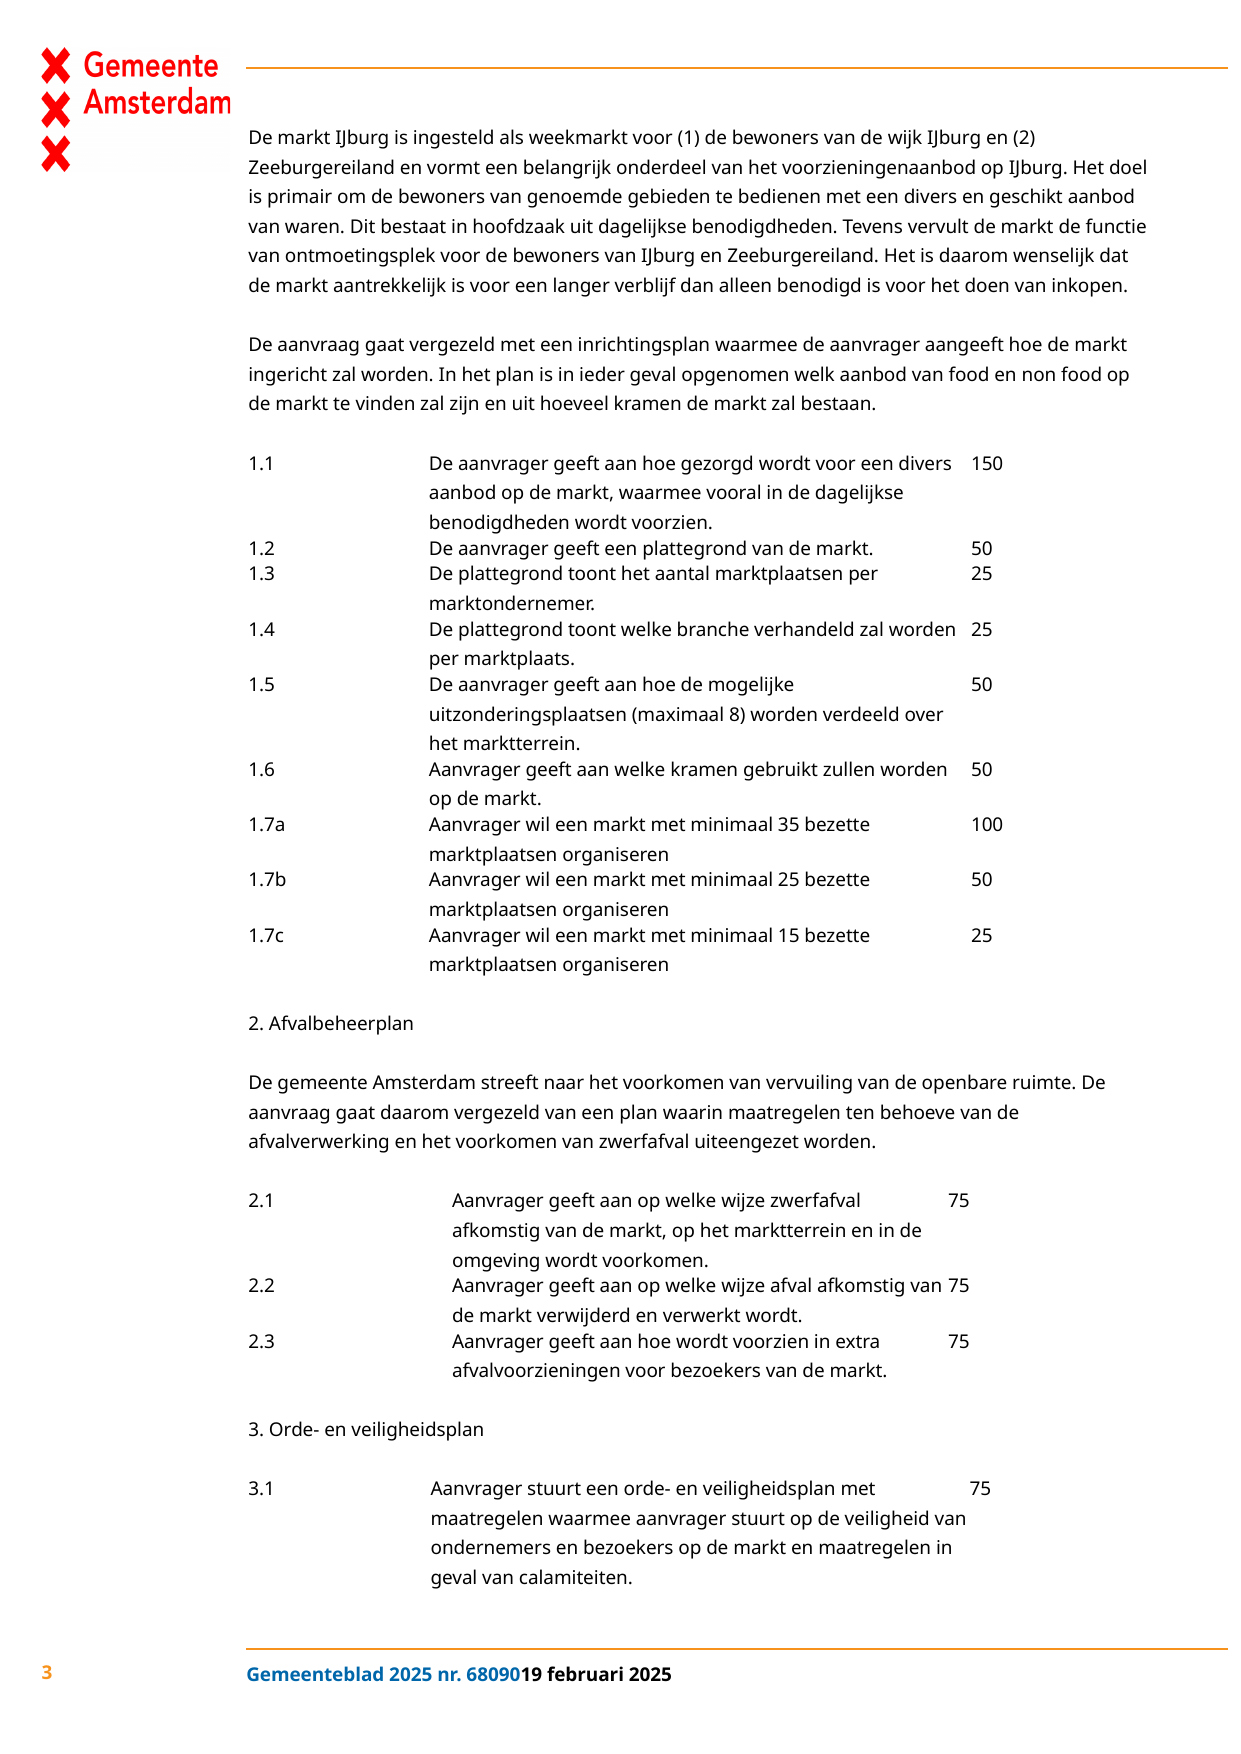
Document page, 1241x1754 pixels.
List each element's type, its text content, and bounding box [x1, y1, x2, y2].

table_cell 1.6 [248, 756, 429, 811]
table_cell Aanvrager geeft aan op welke wijze afval afkomstig van de markt verwijderd en verwerkt wordt. [452, 1273, 948, 1328]
table_header 75 [969, 1475, 1152, 1590]
table_header Aanvrager stuurt een orde- en veiligheidsplan met maatregelen waarmee aanvrager stuurt op de veiligheid van ondernemers en bezoekers op de markt en maatregelen in geval van calamiteiten. [430, 1475, 969, 1590]
table_cell 1.4 [248, 616, 429, 671]
table_cell 75 [948, 1273, 1152, 1328]
table_cell Aanvrager geeft aan hoe wordt voorzien in extra afvalvoorzieningen voor bezoekers van de markt. [452, 1328, 948, 1383]
table_header 150 [971, 450, 1152, 535]
table_cell Aanvrager wil een markt met minimaal 25 bezette marktplaatsen organiseren [429, 867, 971, 922]
table_cell 1.3 [248, 561, 429, 616]
table_cell 1.2 [248, 535, 429, 561]
table_cell 50 [971, 867, 1152, 922]
table_cell 75 [948, 1328, 1152, 1383]
table_cell 50 [971, 756, 1152, 811]
picture [41, 47, 231, 172]
table_cell 2.3 [248, 1328, 452, 1383]
table_header 3.1 [248, 1475, 430, 1590]
table_header 75 [948, 1188, 1152, 1273]
table_cell 50 [971, 535, 1152, 561]
table_cell De plattegrond toont welke branche verhandeld zal worden per marktplaats. [429, 616, 971, 671]
table_header Aanvrager geeft aan op welke wijze zwerfafval afkomstig van de markt, op het marktterrein en in de omgeving wordt voorkomen. [452, 1188, 948, 1273]
table_cell Aanvrager wil een markt met minimaal 35 bezette marktplaatsen organiseren [429, 811, 971, 867]
text De aanvraag gaat vergezeld met een inrichtingsplan waarmee de aanvrager aangeeft hoe de markt ingericht zal worden. In het plan is in ieder geval opgenomen welk aanbod van food en non food op de markt te vinden zal zijn en uit hoeveel kramen de markt zal bestaan. [248, 331, 1152, 416]
table_cell 1.5 [248, 671, 429, 756]
table_header 1.1 [248, 450, 429, 535]
table_cell De plattegrond toont het aantal marktplaatsen per marktondernemer. [429, 561, 971, 616]
table_cell Aanvrager wil een markt met minimaal 15 bezette marktplaatsen organiseren [429, 922, 971, 977]
table_cell 25 [971, 561, 1152, 616]
table_cell 1.7b [248, 867, 429, 922]
table_cell 1.7a [248, 811, 429, 867]
table_header De aanvrager geeft aan hoe gezorgd wordt voor een divers aanbod op de markt, waarmee vooral in de dagelijkse benodigdheden wordt voorzien. [429, 450, 971, 535]
table_cell 1.7c [248, 922, 429, 977]
table_cell 50 [971, 671, 1152, 756]
table_cell Aanvrager geeft aan welke kramen gebruikt zullen worden op de markt. [429, 756, 971, 811]
text 2. Afvalbeheerplan [248, 1010, 1152, 1036]
table_cell De aanvrager geeft een plattegrond van de markt. [429, 535, 971, 561]
table_cell 25 [971, 922, 1152, 977]
text De gemeente Amsterdam streeft naar het voorkomen van vervuiling van de openbare ruimte. De aanvraag gaat daarom vergezeld van een plan waarin maatregelen ten behoeve van de afvalverwerking en het voorkomen van zwerfafval uiteengezet worden. [248, 1069, 1152, 1154]
text 3. Orde- en veiligheidsplan [248, 1416, 1152, 1442]
table_cell 100 [971, 811, 1152, 867]
table_cell 25 [971, 616, 1152, 671]
table_cell De aanvrager geeft aan hoe de mogelijke uitzonderingsplaatsen (maximaal 8) worden verdeeld over het marktterrein. [429, 671, 971, 756]
table_header 2.1 [248, 1188, 452, 1273]
table_cell 2.2 [248, 1273, 452, 1328]
text De markt IJburg is ingesteld als weekmarkt voor (1) de bewoners van de wijk IJburg en (2) Zeeburgereiland en vormt een belangrijk onderdeel van het voorzieningenaanbod op IJburg. Het doel is primair om de bewoners van genoemde gebieden te bedienen met een divers en geschikt aanbod van waren. Dit bestaat in hoofdzaak uit dagelijkse benodigdheden. Tevens vervult de markt de functie van ontmoetingsplek voor de bewoners van IJburg en Zeeburgereiland. Het is daarom wenselijk dat de markt aantrekkelijk is voor een langer verblijf dan alleen benodigd is voor het doen van inkopen. [248, 124, 1152, 298]
